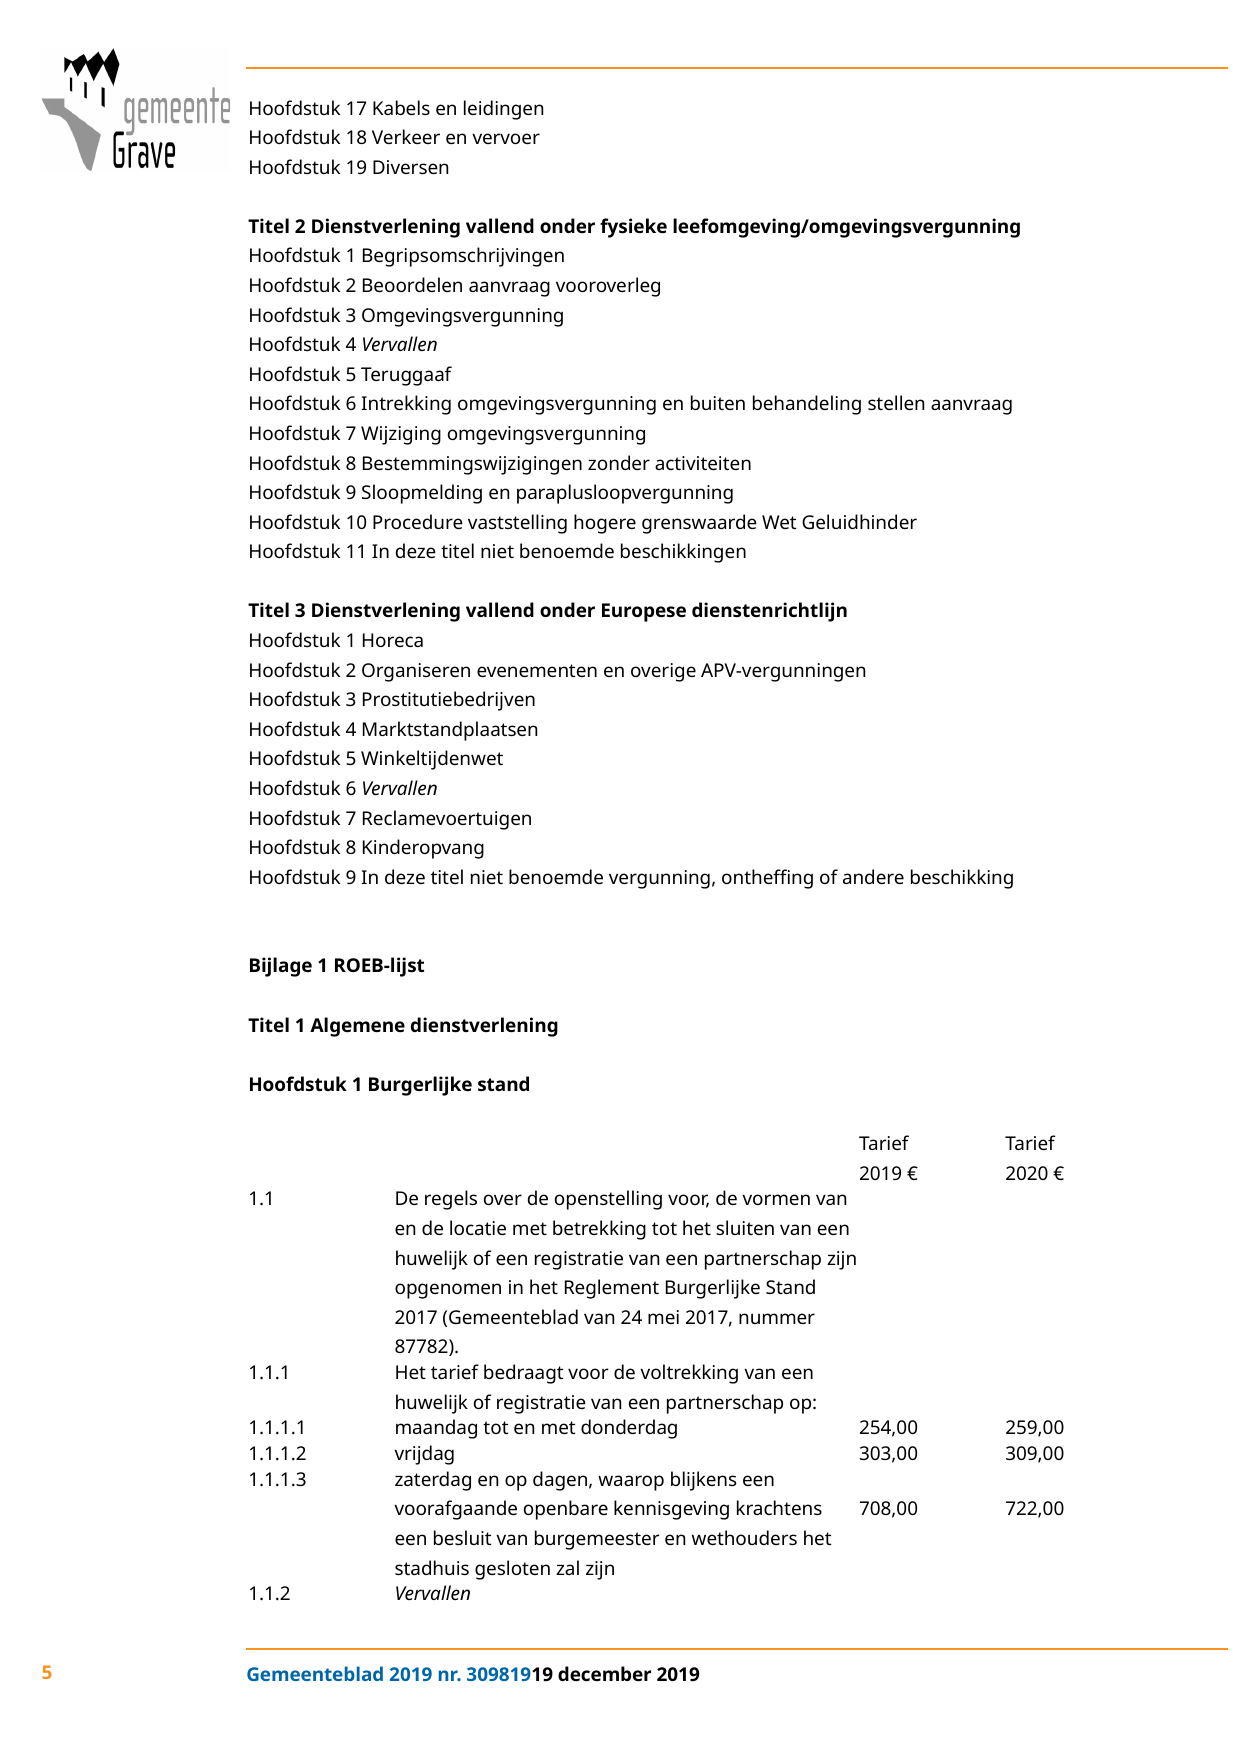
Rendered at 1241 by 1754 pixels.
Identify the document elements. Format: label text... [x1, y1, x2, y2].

table_cell [1005, 1581, 1152, 1606]
text Titel 1 Algemene dienstverlening [248, 1012, 1152, 1038]
text Hoofdstuk 7 Reclamevoertuigen [248, 805, 1152, 831]
text Hoofdstuk 11 In deze titel niet benoemde beschikkingen [248, 538, 1152, 564]
text Titel 3 Dienstverlening vallend onder Europese dienstenrichtlijn [248, 598, 1152, 623]
text Hoofdstuk 9 In deze titel niet benoemde vergunning, ontheffing of andere beschikking [248, 864, 1152, 890]
table_cell [1005, 1186, 1152, 1359]
text Hoofdstuk 1 Begripsomschrijvingen [248, 243, 1152, 268]
text Hoofdstuk 6 Vervallen [248, 775, 1152, 801]
text Hoofdstuk 4 Vervallen [248, 331, 1152, 357]
table_cell 254,00 [859, 1415, 1005, 1440]
table_cell 1.1.2 [248, 1581, 394, 1606]
table_cell 259,00 [1005, 1415, 1152, 1440]
table_cell 309,00 [1005, 1440, 1152, 1466]
table_cell Vervallen [394, 1581, 859, 1606]
text Hoofdstuk 8 Bestemmingswijzigingen zonder activiteiten [248, 450, 1152, 476]
text Hoofdstuk 17 Kabels en leidingen [248, 95, 1152, 121]
table_cell 722,00 [1005, 1466, 1152, 1581]
text Titel 2 Dienstverlening vallend onder fysieke leefomgeving/omgevingsvergunning [248, 213, 1152, 239]
text Hoofdstuk 2 Organiseren evenementen en overige APV-vergunningen [248, 657, 1152, 683]
table_cell 1.1.1.3 [248, 1466, 394, 1581]
table_header [394, 1130, 859, 1186]
text Hoofdstuk 7 Wijziging omgevingsvergunning [248, 420, 1152, 446]
text Bijlage 1 ROEB-lijst [248, 953, 1152, 978]
text Hoofdstuk 18 Verkeer en vervoer [248, 124, 1152, 150]
table_header Tarief 2020 € [1005, 1130, 1152, 1186]
table_cell [859, 1186, 1005, 1359]
text Hoofdstuk 10 Procedure vaststelling hogere grenswaarde Wet Geluidhinder [248, 509, 1152, 535]
text Hoofdstuk 8 Kinderopvang [248, 834, 1152, 860]
table_cell Het tarief bedraagt voor de voltrekking van een huwelijk of registratie van een partnerschap op: [394, 1359, 859, 1414]
table_cell 1.1.1 [248, 1359, 394, 1414]
text Hoofdstuk 5 Winkeltijdenwet [248, 746, 1152, 771]
table_cell 1.1.1.1 [248, 1415, 394, 1440]
table_cell 303,00 [859, 1440, 1005, 1466]
table_cell zaterdag en op dagen, waarop blijkens een voorafgaande openbare kennisgeving krachtens een besluit van burgemeester en wethouders het stadhuis gesloten zal zijn [394, 1466, 859, 1581]
picture [41, 47, 231, 172]
table_header [248, 1130, 394, 1186]
text Hoofdstuk 9 Sloopmelding en paraplusloopvergunning [248, 479, 1152, 505]
text Hoofdstuk 2 Beoordelen aanvraag vooroverleg [248, 272, 1152, 298]
text Hoofdstuk 6 Intrekking omgevingsvergunning en buiten behandeling stellen aanvraag [248, 391, 1152, 416]
table_header Tarief 2019 € [859, 1130, 1005, 1186]
text Hoofdstuk 19 Diversen [248, 154, 1152, 180]
table_cell [859, 1359, 1005, 1414]
table_cell [1005, 1359, 1152, 1414]
text Hoofdstuk 3 Omgevingsvergunning [248, 302, 1152, 328]
table_cell [859, 1581, 1005, 1606]
table_cell De regels over de openstelling voor, de vormen van en de locatie met betrekking tot het sluiten van een huwelijk of een registratie van een partnerschap zijn opgenomen in het Reglement Burgerlijke Stand 2017 (Gemeenteblad van 24 mei 2017, nummer 87782). [394, 1186, 859, 1359]
text Hoofdstuk 4 Marktstandplaatsen [248, 716, 1152, 742]
table_cell maandag tot en met donderdag [394, 1415, 859, 1440]
table_cell 1.1.1.2 [248, 1440, 394, 1466]
text Hoofdstuk 5 Teruggaaf [248, 361, 1152, 387]
text Hoofdstuk 1 Horeca [248, 627, 1152, 653]
table_cell 708,00 [859, 1466, 1005, 1581]
table_cell 1.1 [248, 1186, 394, 1359]
text Hoofdstuk 3 Prostitutiebedrijven [248, 686, 1152, 712]
text Hoofdstuk 1 Burgerlijke stand [248, 1071, 1152, 1097]
table_cell vrijdag [394, 1440, 859, 1466]
